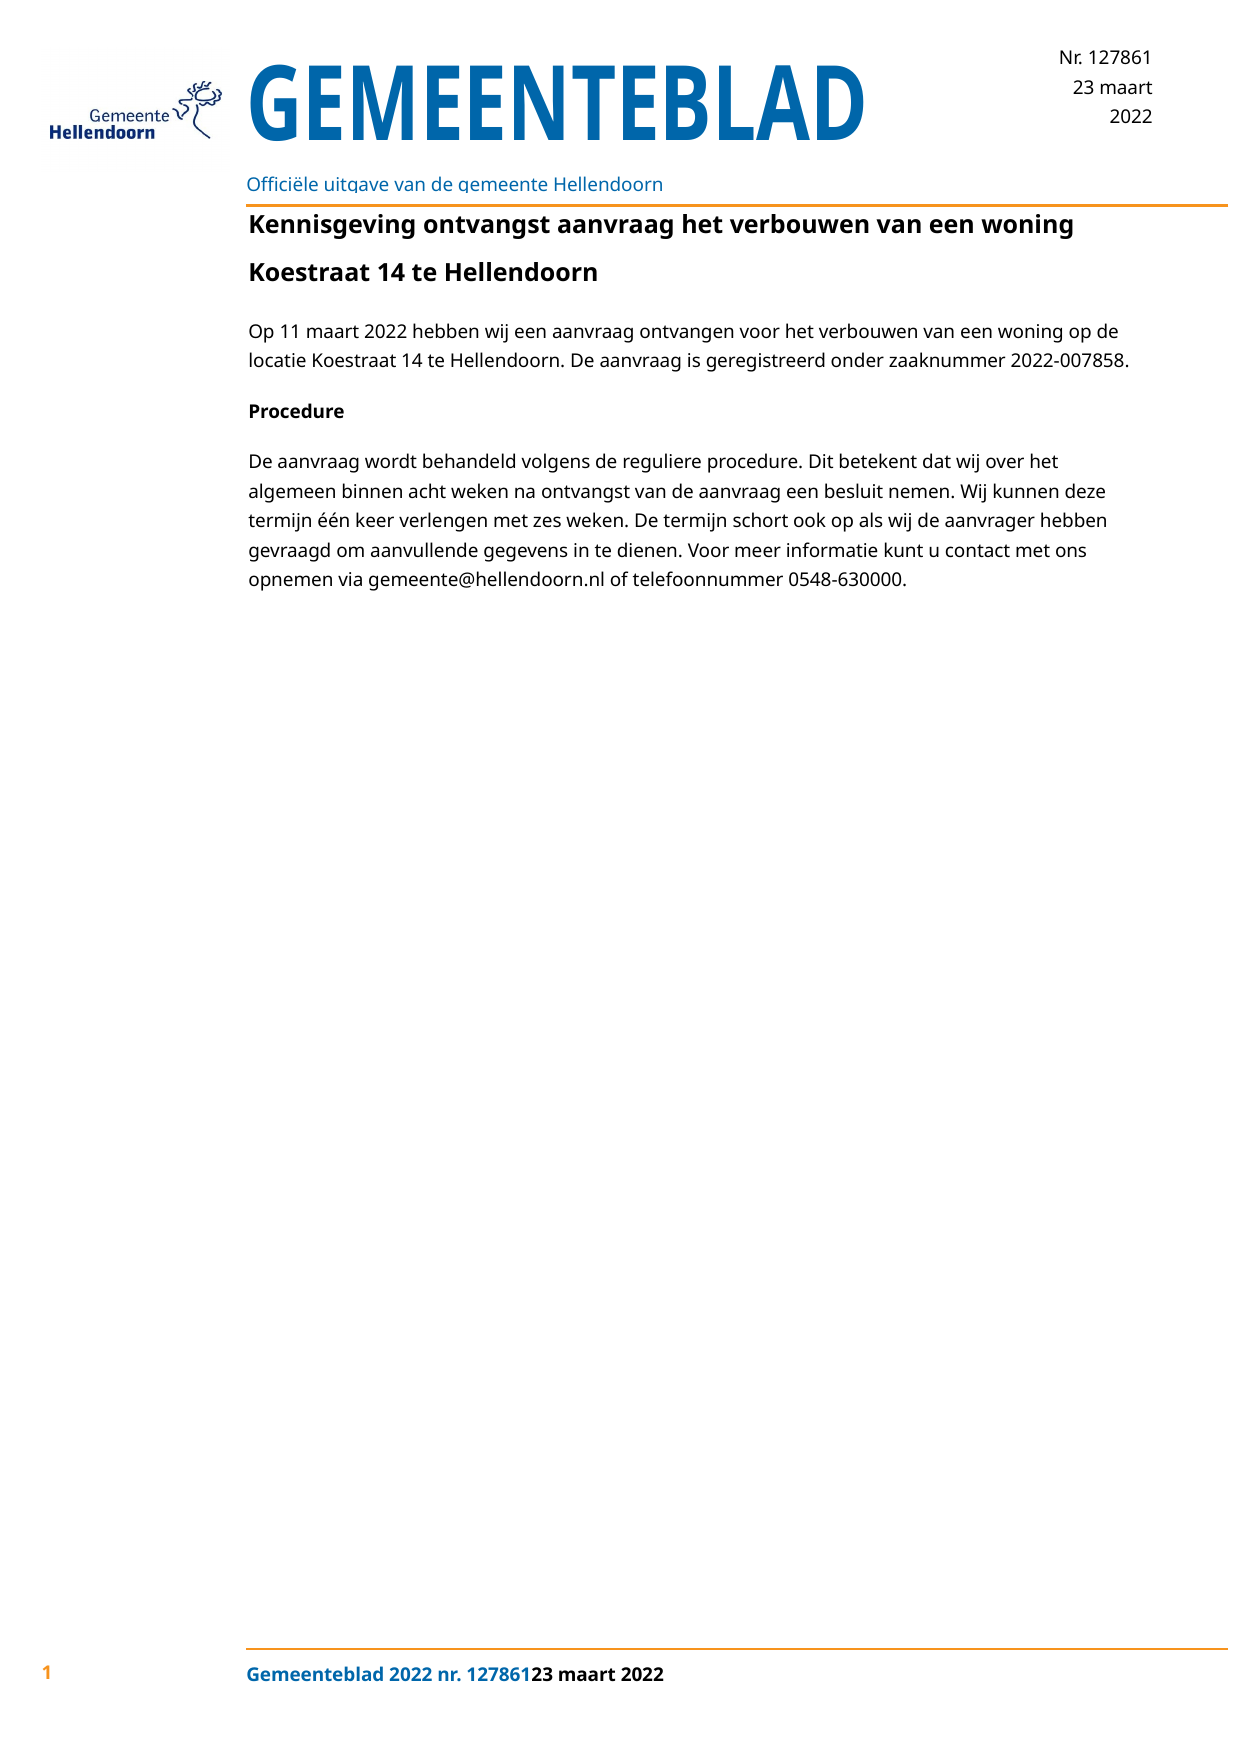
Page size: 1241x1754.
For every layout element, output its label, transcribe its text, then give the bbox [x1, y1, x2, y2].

text Op 11 maart 2022 hebben wij een aanvraag ontvangen voor het verbouwen van een woning op de locatie Koestraat 14 te Hellendoorn. De aanvraag is geregistreerd onder zaaknummer 2022-007858. [248, 318, 1152, 373]
picture [41, 47, 231, 172]
text Procedure [248, 398, 1152, 424]
text Kennisgeving ontvangst aanvraag het verbouwen van een woning Koestraat 14 te Hellendoorn [248, 207, 1152, 288]
text De aanvraag wordt behandeld volgens de reguliere procedure. Dit betekent dat wij over het algemeen binnen acht weken na ontvangst van de aanvraag een besluit nemen. Wij kunnen deze termijn één keer verlengen met zes weken. De termijn schort ook op als wij de aanvrager hebben gevraagd om aanvullende gegevens in te dienen. Voor meer informatie kunt u contact met ons opnemen via gemeente@hellendoorn.nl of telefoonnummer 0548-630000. [248, 448, 1152, 592]
